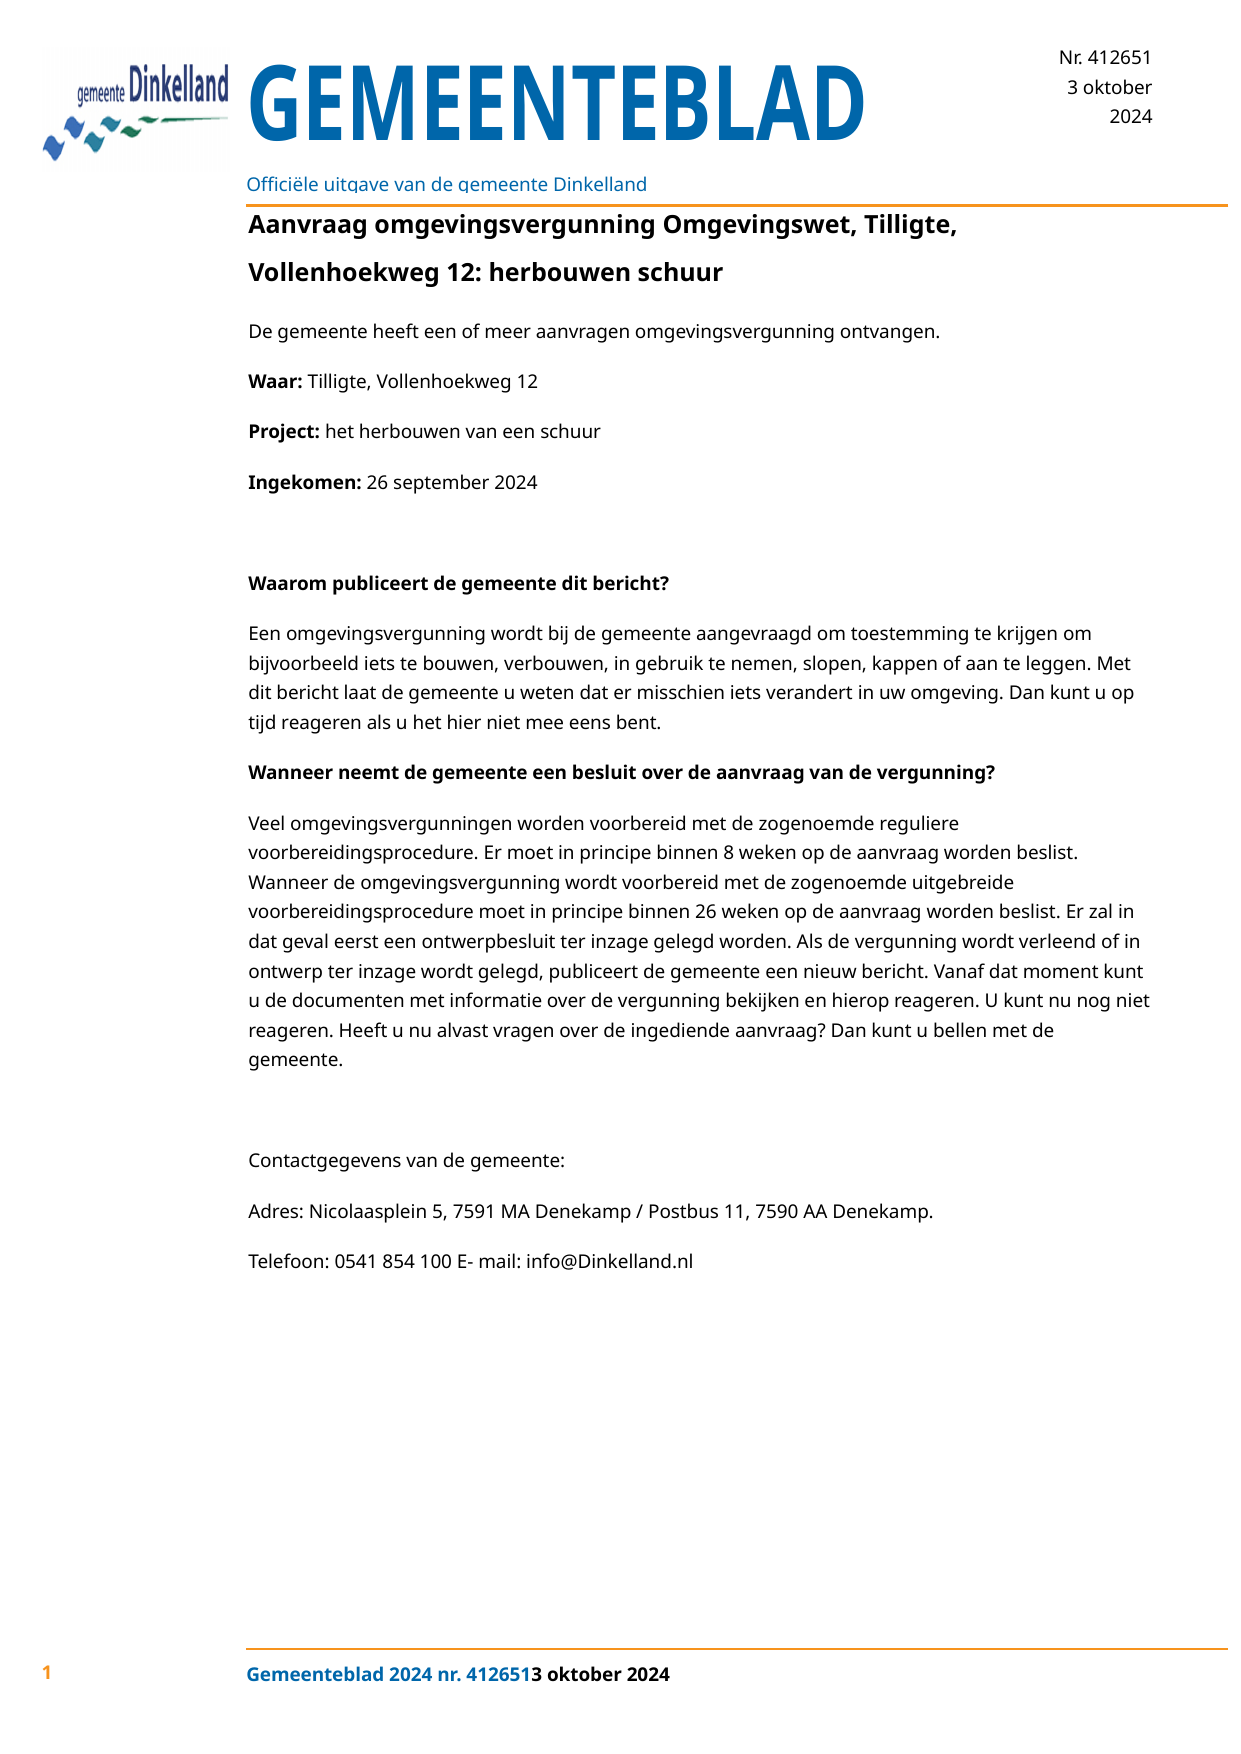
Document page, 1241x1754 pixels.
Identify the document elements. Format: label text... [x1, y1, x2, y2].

text Wanneer neemt de gemeente een besluit over de aanvraag van de vergunning? [248, 759, 1152, 785]
text Veel omgevingsvergunningen worden voorbereid met de zogenoemde reguliere voorbereidingsprocedure. Er moet in principe binnen 8 weken op de aanvraag worden beslist. Wanneer de omgevingsvergunning wordt voorbereid met de zogenoemde uitgebreide voorbereidingsprocedure moet in principe binnen 26 weken op de aanvraag worden beslist. Er zal in dat geval eerst een ontwerpbesluit ter inzage gelegd worden. Als de vergunning wordt verleend of in ontwerp ter inzage wordt gelegd, publiceert de gemeente een nieuw bericht. Vanaf dat moment kunt u de documenten met informatie over de vergunning bekijken en hierop reageren. U kunt nu nog niet reageren. Heeft u nu alvast vragen over de ingediende aanvraag? Dan kunt u bellen met de gemeente. [248, 810, 1152, 1072]
text Een omgevingsvergunning wordt bij de gemeente aangevraagd om toestemming te krijgen om bijvoorbeeld iets te bouwen, verbouwen, in gebruik te nemen, slopen, kappen of aan te leggen. Met dit bericht laat de gemeente u weten dat er misschien iets verandert in uw omgeving. Dan kunt u op tijd reageren als u het hier niet mee eens bent. [248, 620, 1152, 735]
text Ingekomen: 26 september 2024 [248, 469, 1152, 495]
text Waar: Tilligte, Vollenhoekweg 12 [248, 368, 1152, 394]
text Aanvraag omgevingsvergunning Omgevingswet, Tilligte, Vollenhoekweg 12: herbouwen schuur [248, 207, 1152, 288]
text Project: het herbouwen van een schuur [248, 419, 1152, 444]
text Adres: Nicolaasplein 5, 7591 MA Denekamp / Postbus 11, 7590 AA Denekamp. [248, 1198, 1152, 1224]
text Waarom publiceert de gemeente dit bericht? [248, 570, 1152, 596]
picture [41, 47, 231, 172]
text Telefoon: 0541 854 100 E- mail: info@Dinkelland.nl [248, 1248, 1152, 1274]
text De gemeente heeft een of meer aanvragen omgevingsvergunning ontvangen. [248, 318, 1152, 344]
text Contactgegevens van de gemeente: [248, 1147, 1152, 1173]
